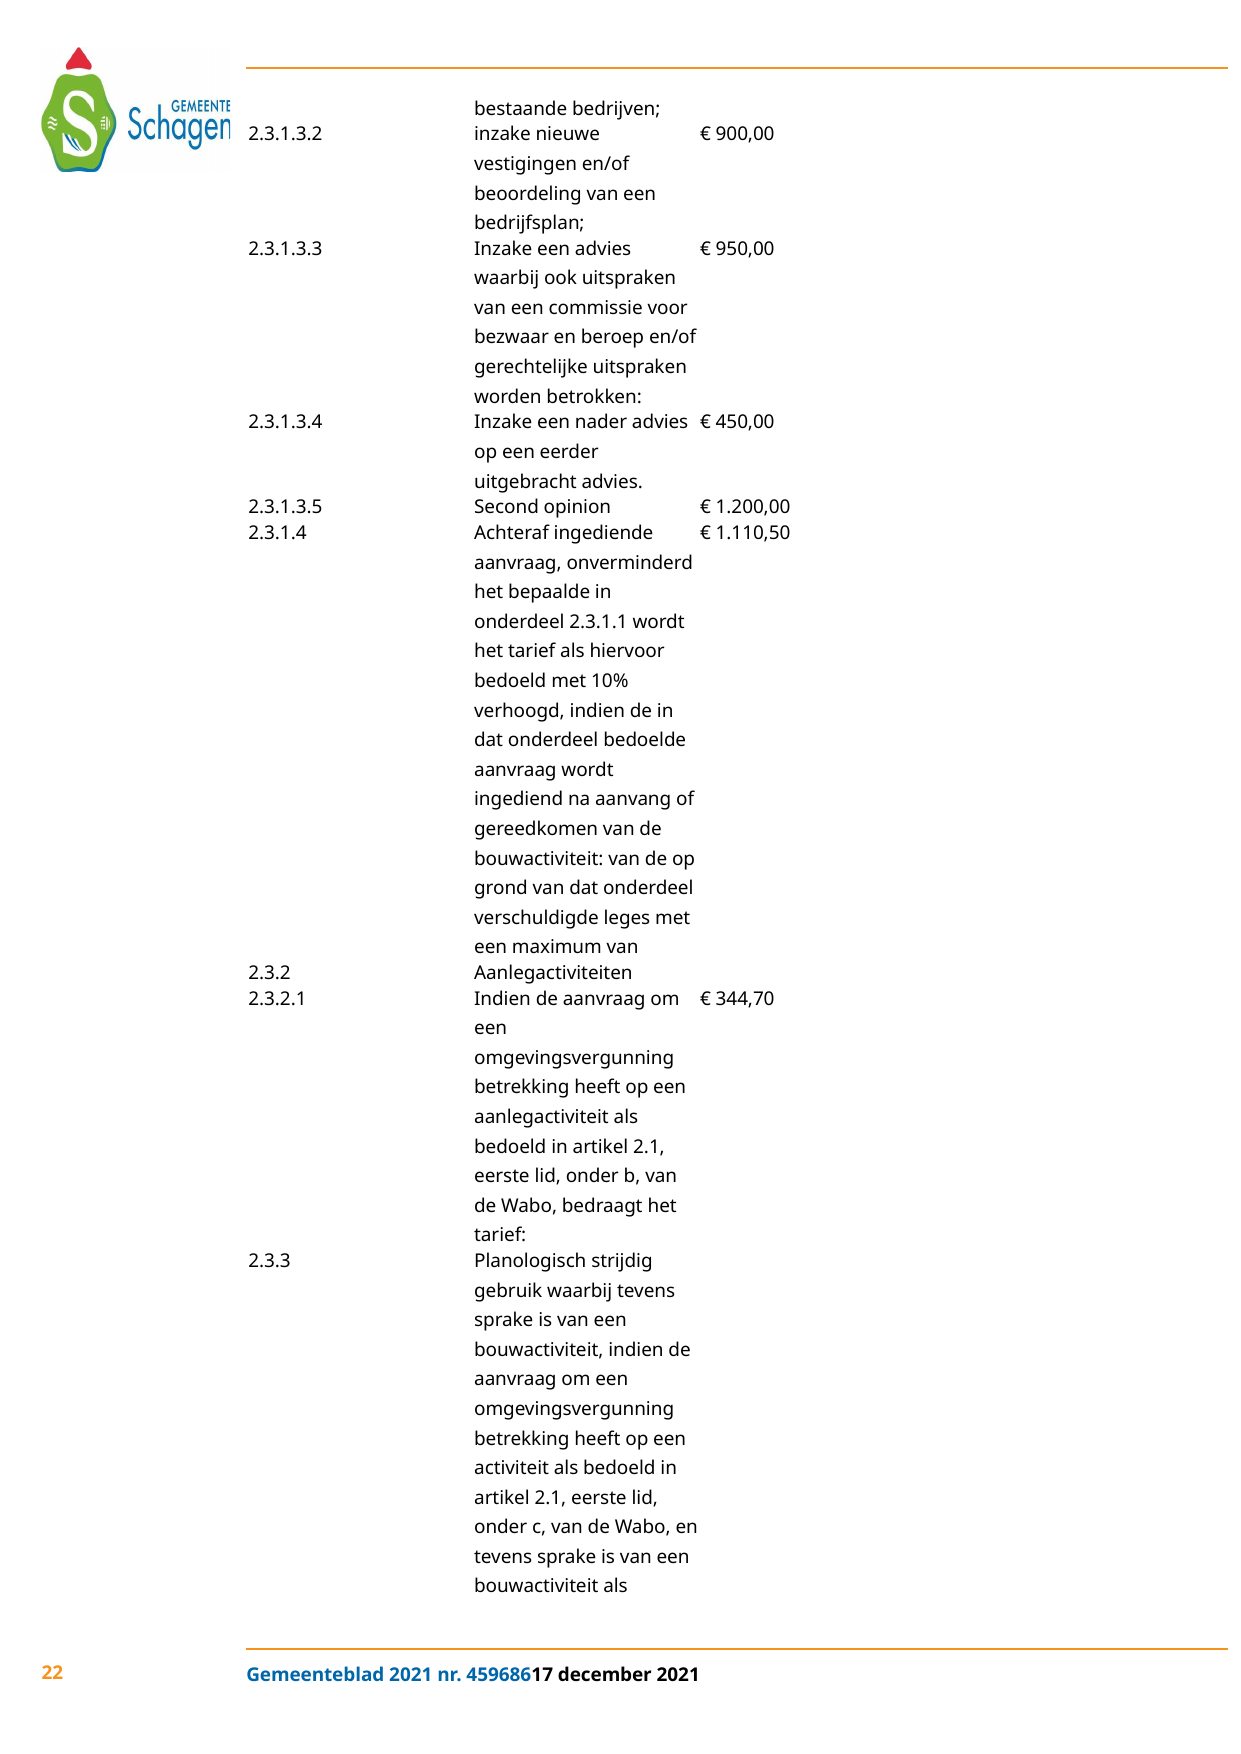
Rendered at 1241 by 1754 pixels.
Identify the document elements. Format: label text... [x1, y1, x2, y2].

table_cell [700, 959, 926, 985]
table_cell Indien de aanvraag om een omgevingsvergunning betrekking heeft op een aanlegactiviteit als bedoeld in artikel 2.1, eerste lid, onder b, van de Wabo, bedraagt het tarief: [474, 985, 700, 1247]
table_cell Achteraf ingediende aanvraag, onverminderd het bepaalde in onderdeel 2.3.1.1 wordt het tarief als hiervoor bedoeld met 10% verhoogd, indien de in dat onderdeel bedoelde aanvraag wordt ingediend na aanvang of gereedkomen van de bouwactiviteit: van de op grond van dat onderdeel verschuldigde leges met een maximum van [474, 519, 700, 959]
table_cell [926, 494, 1152, 519]
table_cell inzake nieuwe vestigingen en/of beoordeling van een bedrijfsplan; [474, 121, 700, 235]
table_cell Planologisch strijdig gebruik waarbij tevens sprake is van een bouwactiviteit, indien de aanvraag om een omgevingsvergunning betrekking heeft op een activiteit als bedoeld in artikel 2.1, eerste lid, onder c, van de Wabo, en tevens sprake is van een bouwactiviteit als [474, 1247, 700, 1598]
table_cell Second opinion [474, 494, 700, 519]
table_cell [248, 95, 474, 121]
table_cell 2.3.1.4 [248, 519, 474, 959]
table_cell 2.3.2 [248, 959, 474, 985]
table_cell € 1.200,00 [700, 494, 926, 519]
table_cell [926, 409, 1152, 493]
table_cell Inzake een advies waarbij ook uitspraken van een commissie voor bezwaar en beroep en/of gerechtelijke uitspraken worden betrokken: [474, 235, 700, 409]
table_cell [926, 235, 1152, 409]
table_cell 2.3.2.1 [248, 985, 474, 1247]
table_cell 2.3.3 [248, 1247, 474, 1598]
table_cell Aanlegactiviteiten [474, 959, 700, 985]
table_cell 2.3.1.3.5 [248, 494, 474, 519]
table_cell [926, 519, 1152, 959]
table_cell [926, 959, 1152, 985]
table_cell [926, 95, 1152, 121]
table_cell € 950,00 [700, 235, 926, 409]
table_cell € 450,00 [700, 409, 926, 493]
table_cell € 344,70 [700, 985, 926, 1247]
table_cell € 900,00 [700, 121, 926, 235]
table_cell € 1.110,50 [700, 519, 926, 959]
table_cell Inzake een nader advies op een eerder uitgebracht advies. [474, 409, 700, 493]
table_cell [700, 95, 926, 121]
table_cell [926, 985, 1152, 1247]
table_cell [926, 1247, 1152, 1598]
table_cell [926, 121, 1152, 235]
table_cell bestaande bedrijven; [474, 95, 700, 121]
table_cell 2.3.1.3.3 [248, 235, 474, 409]
table_cell 2.3.1.3.4 [248, 409, 474, 493]
picture [41, 47, 231, 172]
table_cell 2.3.1.3.2 [248, 121, 474, 235]
table_cell [700, 1247, 926, 1598]
